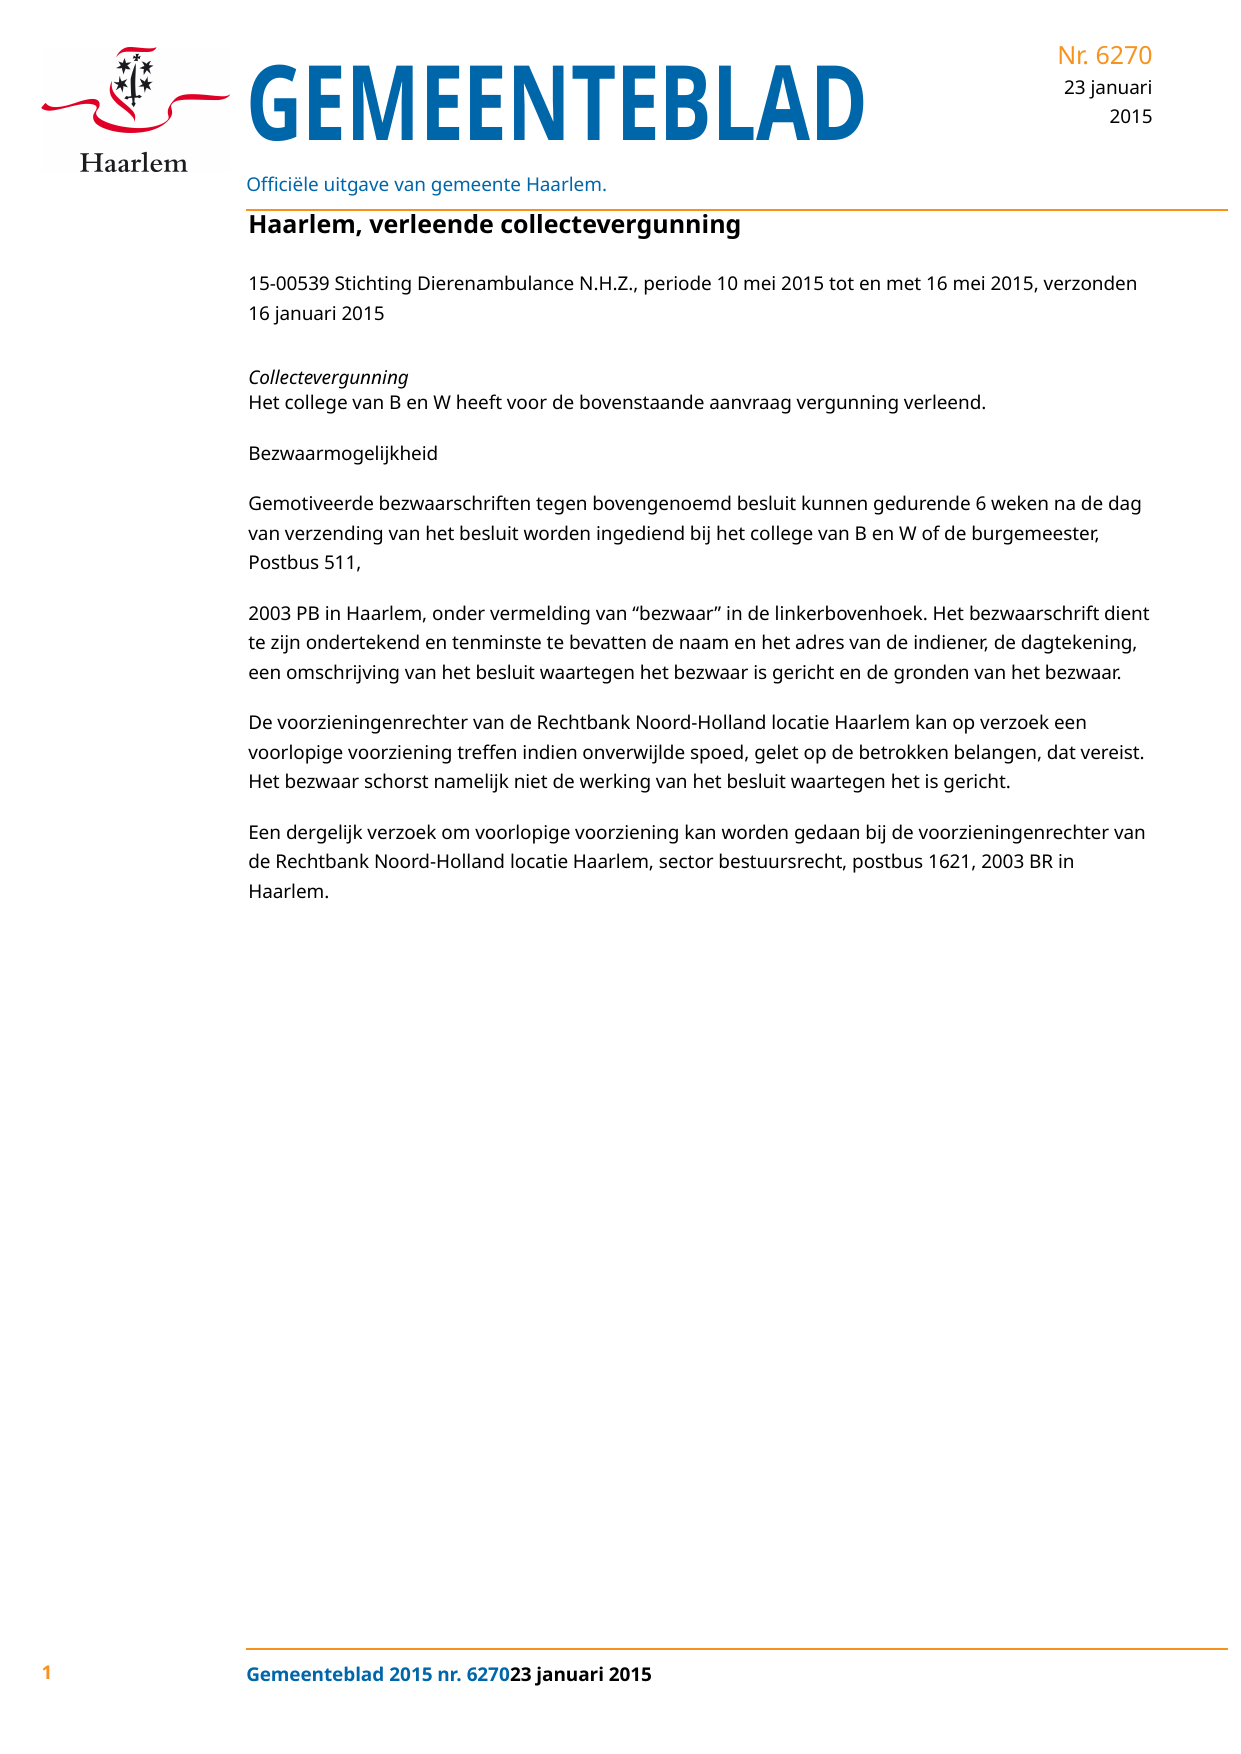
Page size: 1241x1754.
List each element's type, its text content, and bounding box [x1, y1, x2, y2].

text Het college van B en W heeft voor de bovenstaande aanvraag vergunning verleend. [248, 389, 1152, 415]
text Een dergelijk verzoek om voorlopige voorziening kan worden gedaan bij de voorzieningenrechter van de Rechtbank Noord-Holland locatie Haarlem, sector bestuursrecht, postbus 1621, 2003 BR in Haarlem. [248, 819, 1152, 904]
text 2003 PB in Haarlem, onder vermelding van “bezwaar” in de linkerbovenhoek. Het bezwaarschrift dient te zijn ondertekend en tenminste te bevatten de naam en het adres van de indiener, de dagtekening, een omschrijving van het besluit waartegen het bezwaar is gericht en de gronden van het bezwaar. [248, 600, 1152, 685]
text Bezwaarmogelijkheid [248, 440, 1152, 466]
text Haarlem, verleende collectevergunning [248, 211, 1152, 241]
text Gemotiveerde bezwaarschriften tegen bovengenoemd besluit kunnen gedurende 6 weken na de dag van verzending van het besluit worden ingediend bij het college van B en W of de burgemeester, Postbus 511, [248, 490, 1152, 575]
text 15-00539 Stichting Dierenambulance N.H.Z., periode 10 mei 2015 tot en met 16 mei 2015, verzonden 16 januari 2015 [248, 270, 1152, 326]
text De voorzieningenrechter van de Rechtbank Noord-Holland locatie Haarlem kan op verzoek een voorlopige voorziening treffen indien onverwijlde spoed, gelet op de betrokken belangen, dat vereist. Het bezwaar schorst namelijk niet de werking van het besluit waartegen het is gericht. [248, 709, 1152, 794]
picture [41, 47, 231, 172]
text Collectevergunning [248, 364, 1152, 389]
